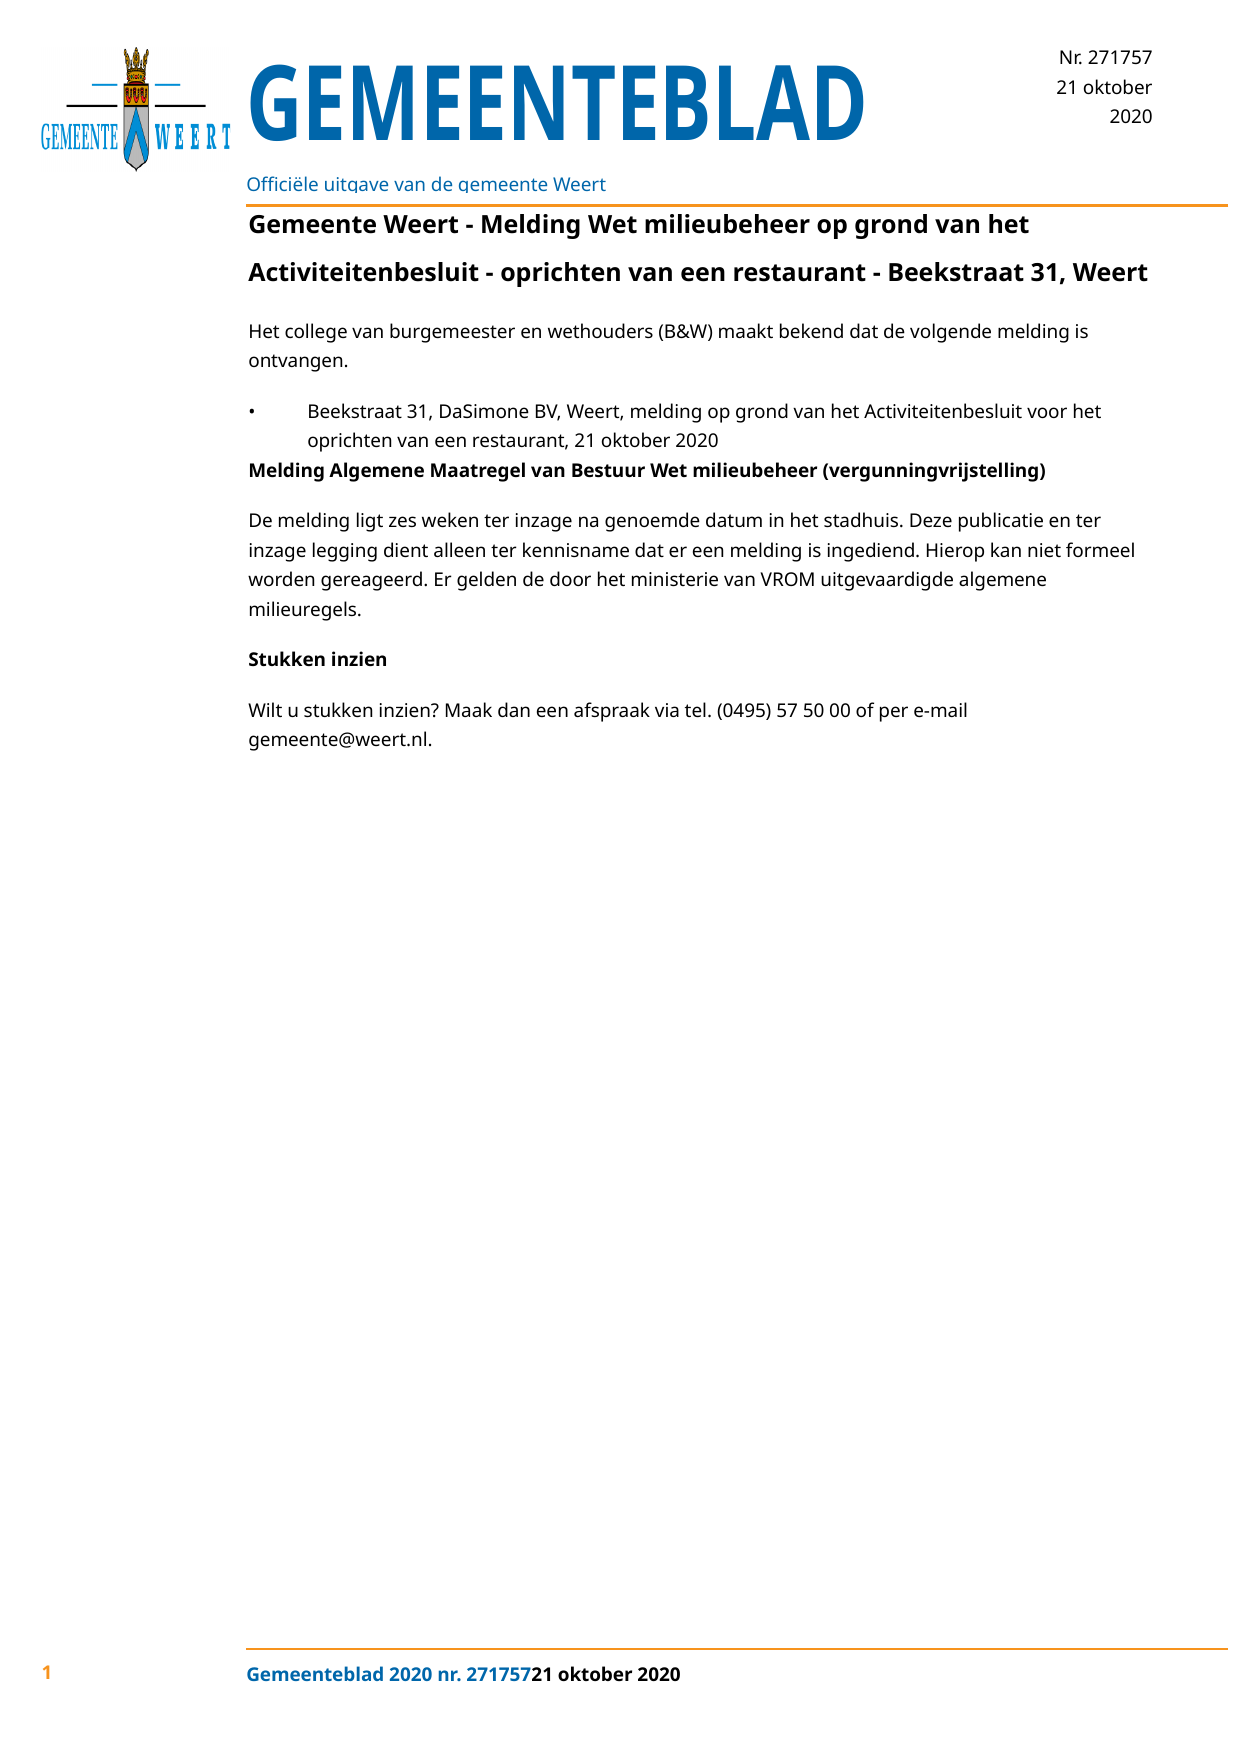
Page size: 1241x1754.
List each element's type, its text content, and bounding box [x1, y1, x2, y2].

picture [41, 47, 231, 172]
text Melding Algemene Maatregel van Bestuur Wet milieubeheer (vergunningvrijstelling) [248, 457, 1152, 483]
text De melding ligt zes weken ter inzage na genoemde datum in het stadhuis. Deze publicatie en ter inzage legging dient alleen ter kennisname dat er een melding is ingediend. Hierop kan niet formeel worden gereageerd. Er gelden de door het ministerie van VROM uitgevaardigde algemene milieuregels. [248, 507, 1152, 622]
text Gemeente Weert - Melding Wet milieubeheer op grond van het Activiteitenbesluit - oprichten van een restaurant - Beekstraat 31, Weert [248, 207, 1152, 288]
text Het college van burgemeester en wethouders (B&W) maakt bekend dat de volgende melding is ontvangen. [248, 318, 1152, 373]
text Wilt u stukken inzien? Maak dan een afspraak via tel. (0495) 57 50 00 of per e-mail gemeente@weert.nl. [248, 697, 1152, 752]
list Beekstraat 31, DaSimone BV, Weert, melding op grond van het Activiteitenbesluit voor het oprichten van een restaurant, 21 oktober 2020 [248, 398, 1152, 453]
text Stukken inzien [248, 647, 1152, 672]
